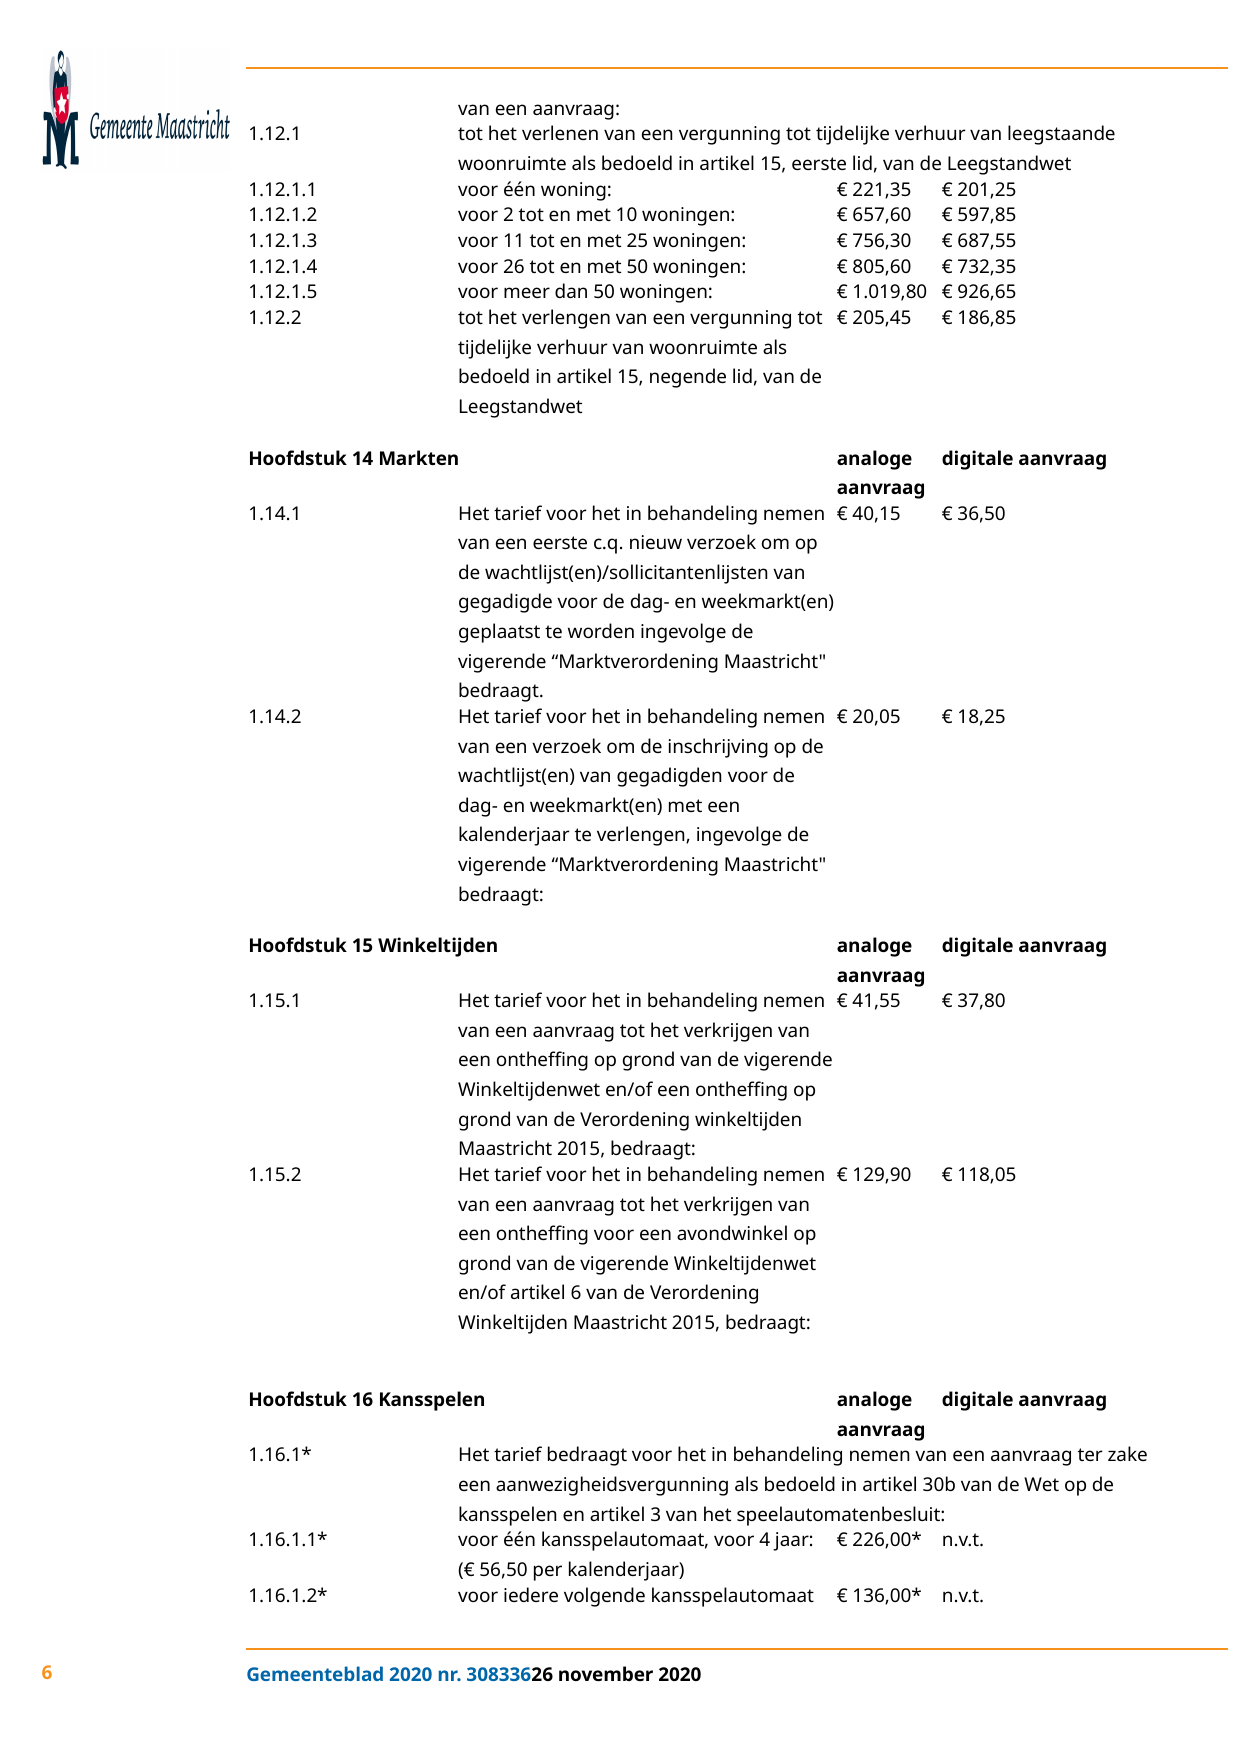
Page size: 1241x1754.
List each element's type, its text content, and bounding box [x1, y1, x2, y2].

table_cell € 136,00* [837, 1582, 942, 1607]
table_cell 1.15.2 [248, 1161, 458, 1335]
table_cell Hoofdstuk 14 Markten [248, 445, 837, 500]
table_cell € 205,45 [837, 305, 942, 419]
table_cell analoge aanvraag [837, 445, 942, 500]
table_cell € 756,30 [837, 227, 942, 253]
table_cell 1.15.1 [248, 988, 458, 1161]
table_cell Het tarief bedraagt voor het in behandeling nemen van een aanvraag ter zake een aanwezigheidsvergunning als bedoeld in artikel 30b van de Wet op de kansspelen en artikel 3 van het speelautomatenbesluit: [458, 1442, 1152, 1526]
table_cell € 226,00* [837, 1526, 942, 1582]
table_cell [837, 1361, 942, 1386]
table_cell [837, 419, 942, 445]
table_cell 1.12.1 [248, 121, 458, 176]
table_cell [942, 1361, 1152, 1386]
table_cell € 926,65 [942, 279, 1152, 304]
table_cell tot het verlengen van een vergunning tot tijdelijke verhuur van woonruimte als bedoeld in artikel 15, negende lid, van de Leegstandwet [458, 305, 837, 419]
table_cell € 41,55 [837, 988, 942, 1161]
table_cell Het tarief voor het in behandeling nemen van een verzoek om de inschrijving op de wachtlijst(en) van gegadigden voor de dag- en weekmarkt(en) met een kalenderjaar te verlengen, ingevolge de vigerende “Marktverordening Maastricht" bedraagt: [458, 703, 837, 906]
table_cell € 36,50 [942, 500, 1152, 703]
table_cell analoge aanvraag [837, 932, 942, 987]
table_cell voor één woning: [458, 176, 837, 202]
table_cell € 20,05 [837, 703, 942, 906]
table_cell € 37,80 [942, 988, 1152, 1161]
table_cell [248, 1361, 458, 1386]
table_cell voor meer dan 50 woningen: [458, 279, 837, 304]
table_cell digitale aanvraag [942, 1386, 1152, 1442]
table_cell [942, 419, 1152, 445]
table_cell Het tarief voor het in behandeling nemen van een aanvraag tot het verkrijgen van een ontheffing op grond van de vigerende Winkeltijdenwet en/of een ontheffing op grond van de Verordening winkeltijden Maastricht 2015, bedraagt: [458, 988, 837, 1161]
table_cell 1.16.1.2* [248, 1582, 458, 1607]
table_cell 1.16.1.1* [248, 1526, 458, 1582]
table_cell Hoofdstuk 16 Kansspelen [248, 1386, 837, 1442]
table_cell € 40,15 [837, 500, 942, 703]
table_cell Het tarief voor het in behandeling nemen van een eerste c.q. nieuw verzoek om op de wachtlijst(en)/sollicitantenlijsten van gegadigde voor de dag- en weekmarkt(en) geplaatst te worden ingevolge de vigerende “Marktverordening Maastricht" bedraagt. [458, 500, 837, 703]
table_cell € 129,90 [837, 1161, 942, 1335]
table_cell analoge aanvraag [837, 1386, 942, 1442]
table_cell € 201,25 [942, 176, 1152, 202]
table_cell 1.12.2 [248, 305, 458, 419]
table_cell 1.14.2 [248, 703, 458, 906]
table_cell digitale aanvraag [942, 445, 1152, 500]
table_cell Het tarief voor het in behandeling nemen van een aanvraag tot het verkrijgen van een ontheffing voor een avondwinkel op grond van de vigerende Winkeltijdenwet en/of artikel 6 van de Verordening Winkeltijden Maastricht 2015, bedraagt: [458, 1161, 837, 1335]
table_cell € 221,35 [837, 176, 942, 202]
table_cell voor één kansspelautomaat, voor 4 jaar: (€ 56,50 per kalenderjaar) [458, 1526, 837, 1582]
table_cell € 118,05 [942, 1161, 1152, 1335]
table_cell 1.12.1.4 [248, 253, 458, 279]
table_cell € 805,60 [837, 253, 942, 279]
table_cell 1.12.1.5 [248, 279, 458, 304]
table_cell tot het verlenen van een vergunning tot tijdelijke verhuur van leegstaande woonruimte als bedoeld in artikel 15, eerste lid, van de Leegstandwet [458, 121, 1152, 176]
table_cell voor 11 tot en met 25 woningen: [458, 227, 837, 253]
table_cell € 1.019,80 [837, 279, 942, 304]
table_cell 1.12.1.3 [248, 227, 458, 253]
table_cell € 18,25 [942, 703, 1152, 906]
table_cell [942, 906, 1152, 932]
table_cell n.v.t. [942, 1526, 1152, 1582]
table_cell [248, 95, 458, 121]
table_cell n.v.t. [942, 1582, 1152, 1607]
table_cell [837, 1335, 942, 1361]
table_cell [248, 906, 458, 932]
table_cell [942, 95, 1152, 121]
table_cell 1.12.1.2 [248, 202, 458, 227]
table_cell [458, 1361, 837, 1386]
table_cell 1.12.1.1 [248, 176, 458, 202]
table_cell € 657,60 [837, 202, 942, 227]
table_cell [248, 419, 458, 445]
table_cell voor 2 tot en met 10 woningen: [458, 202, 837, 227]
table_cell [837, 906, 942, 932]
table_cell € 186,85 [942, 305, 1152, 419]
table_cell van een aanvraag: [458, 95, 942, 121]
table_cell digitale aanvraag [942, 932, 1152, 987]
table_cell 1.16.1* [248, 1442, 458, 1526]
table_cell 1.14.1 [248, 500, 458, 703]
table_cell voor 26 tot en met 50 woningen: [458, 253, 837, 279]
table_cell voor iedere volgende kansspelautomaat [458, 1582, 837, 1607]
table_cell € 687,55 [942, 227, 1152, 253]
table_cell [458, 1335, 837, 1361]
table_cell [942, 1335, 1152, 1361]
table_cell € 597,85 [942, 202, 1152, 227]
picture [41, 47, 231, 172]
table_cell € 732,35 [942, 253, 1152, 279]
table_cell [458, 419, 837, 445]
table_cell [458, 906, 837, 932]
table_cell [248, 1335, 458, 1361]
table_cell Hoofdstuk 15 Winkeltijden [248, 932, 837, 987]
